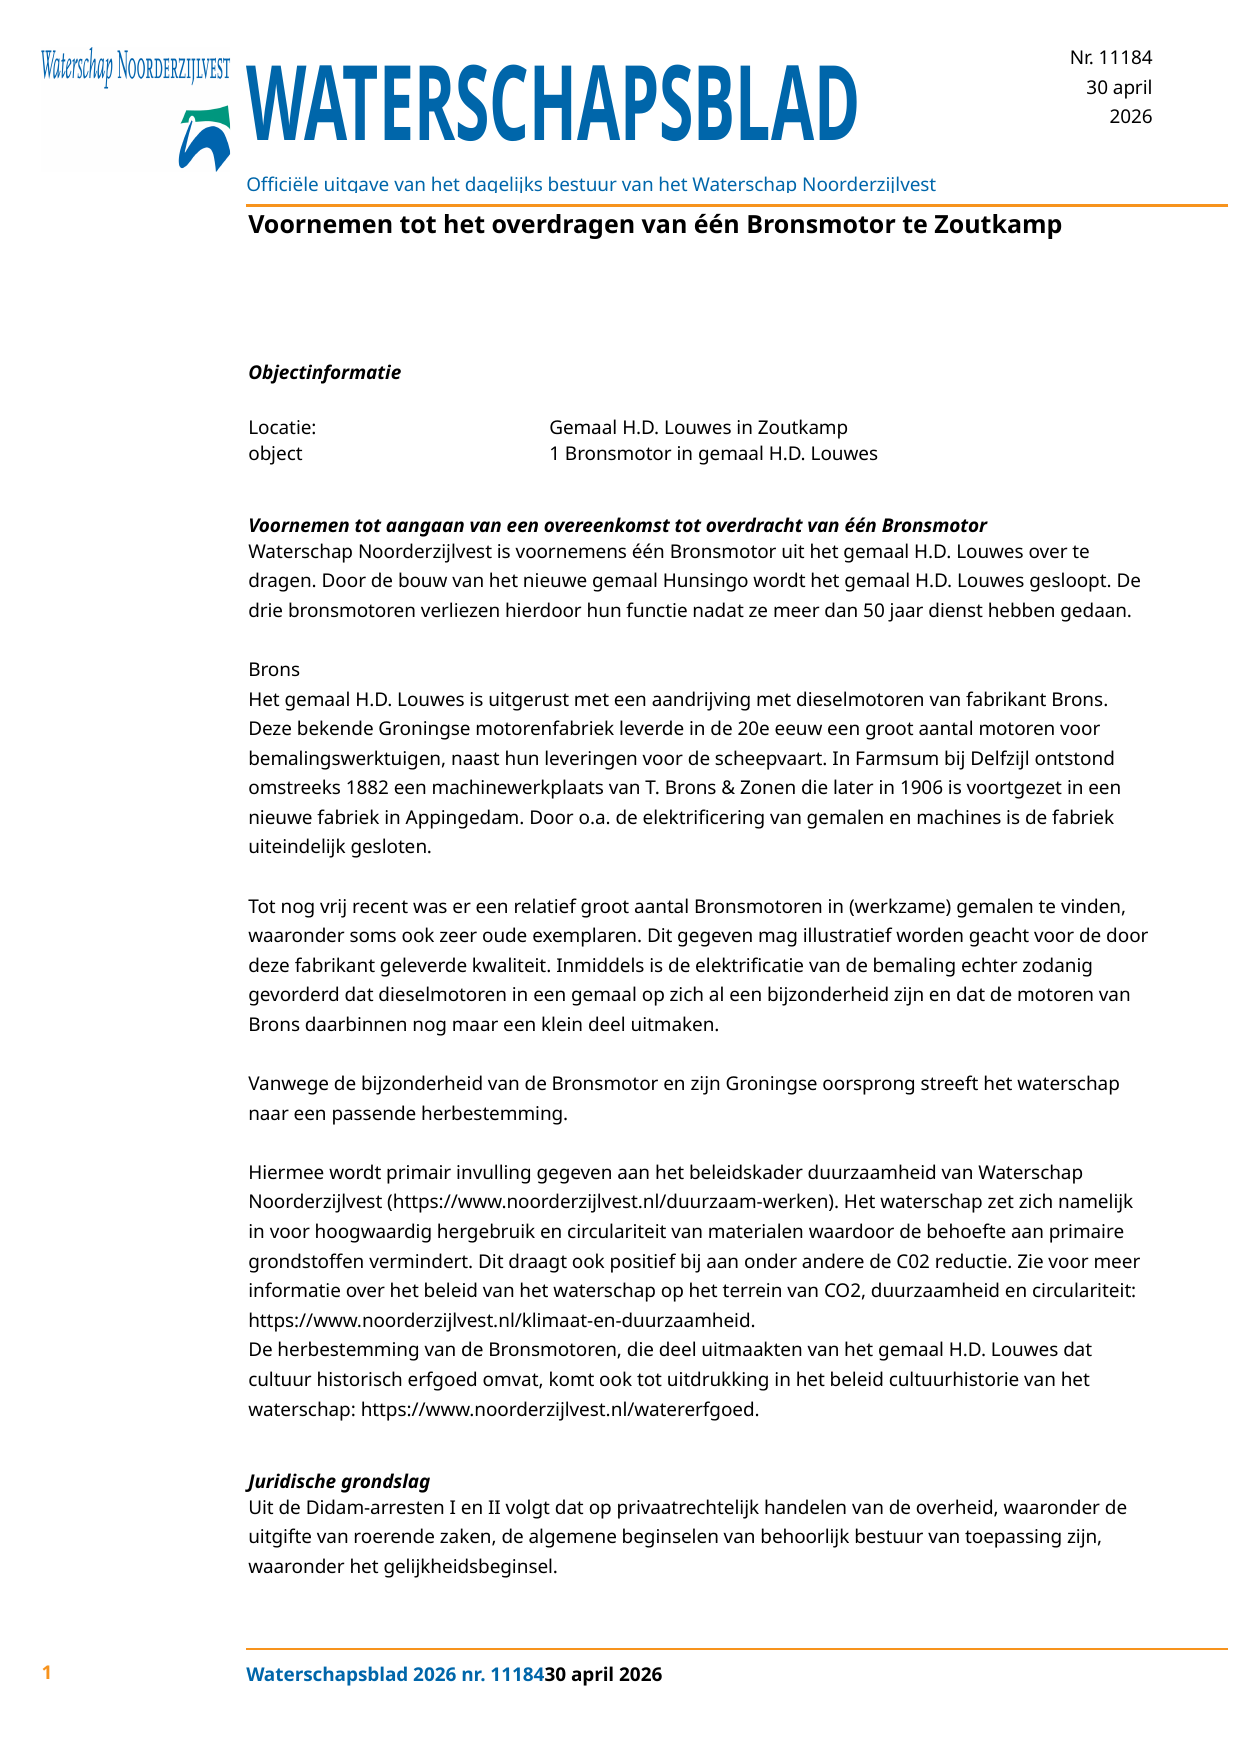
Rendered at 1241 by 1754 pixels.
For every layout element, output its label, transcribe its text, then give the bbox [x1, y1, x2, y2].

table_cell object [248, 440, 549, 466]
table_cell 1 Bronsmotor in gemaal H.D. Louwes [549, 440, 1152, 466]
text Waterschap Noorderzijlvest is voornemens één Bronsmotor uit het gemaal H.D. Louwes over te dragen. Door de bouw van het nieuwe gemaal Hunsingo wordt het gemaal H.D. Louwes gesloopt. De drie bronsmotoren verliezen hierdoor hun functie nadat ze meer dan 50 jaar dienst hebben gedaan. [248, 538, 1152, 623]
text Het gemaal H.D. Louwes is uitgerust met een aandrijving met dieselmotoren van fabrikant Brons. Deze bekende Groningse motorenfabriek leverde in de 20e eeuw een groot aantal motoren voor bemalingswerktuigen, naast hun leveringen voor de scheepvaart. In Farmsum bij Delfzijl ontstond omstreeks 1882 een machinewerkplaats van T. Brons & Zonen die later in 1906 is voortgezet in een nieuwe fabriek in Appingedam. Door o.a. de elektrificering van gemalen en machines is de fabriek uiteindelijk gesloten. [248, 686, 1152, 859]
text Brons [248, 656, 1152, 682]
table_header Gemaal H.D. Louwes in Zoutkamp [549, 414, 1152, 440]
text Vanwege de bijzonderheid van de Bronsmotor en zijn Groningse oorsprong streeft het waterschap naar een passende herbestemming. [248, 1070, 1152, 1126]
text Voornemen tot het overdragen van één Bronsmotor te Zoutkamp [248, 207, 1152, 241]
text Objectinformatie [248, 359, 1152, 384]
text Tot nog vrij recent was er een relatief groot aantal Bronsmotoren in (werkzame) gemalen te vinden, waaronder soms ook zeer oude exemplaren. Dit gegeven mag illustratief worden geacht voor de door deze fabrikant geleverde kwaliteit. Inmiddels is de elektrificatie van de bemaling echter zodanig gevorderd dat dieselmotoren in een gemaal op zich al een bijzonderheid zijn en dat de motoren van Brons daarbinnen nog maar een klein deel uitmaken. [248, 893, 1152, 1037]
text Uit de Didam-arresten I en II volgt dat op privaatrechtelijk handelen van de overheid, waaronder de uitgifte van roerende zaken, de algemene beginselen van behoorlijk bestuur van toepassing zijn, waaronder het gelijkheidsbeginsel. [248, 1494, 1152, 1579]
text Juridische grondslag [248, 1468, 1152, 1494]
text Hiermee wordt primair invulling gegeven aan het beleidskader duurzaamheid van Waterschap Noorderzijlvest (https://www.noorderzijlvest.nl/duurzaam-werken). Het waterschap zet zich namelijk in voor hoogwaardig hergebruik en circulariteit van materialen waardoor de behoefte aan primaire grondstoffen vermindert. Dit draagt ook positief bij aan onder andere de C02 reductie. Zie voor meer informatie over het beleid van het waterschap op het terrein van CO2, duurzaamheid en circulariteit: https://www.noorderzijlvest.nl/klimaat-en-duurzaamheid. [248, 1159, 1152, 1333]
text De herbestemming van de Bronsmotoren, die deel uitmaakten van het gemaal H.D. Louwes dat cultuur historisch erfgoed omvat, komt ook tot uitdrukking in het beleid cultuurhistorie van het waterschap: https://www.noorderzijlvest.nl/watererfgoed. [248, 1337, 1152, 1421]
table_header Locatie: [248, 414, 549, 440]
text Voornemen tot aangaan van een overeenkomst tot overdracht van één Bronsmotor [248, 512, 1152, 538]
picture [41, 47, 231, 172]
